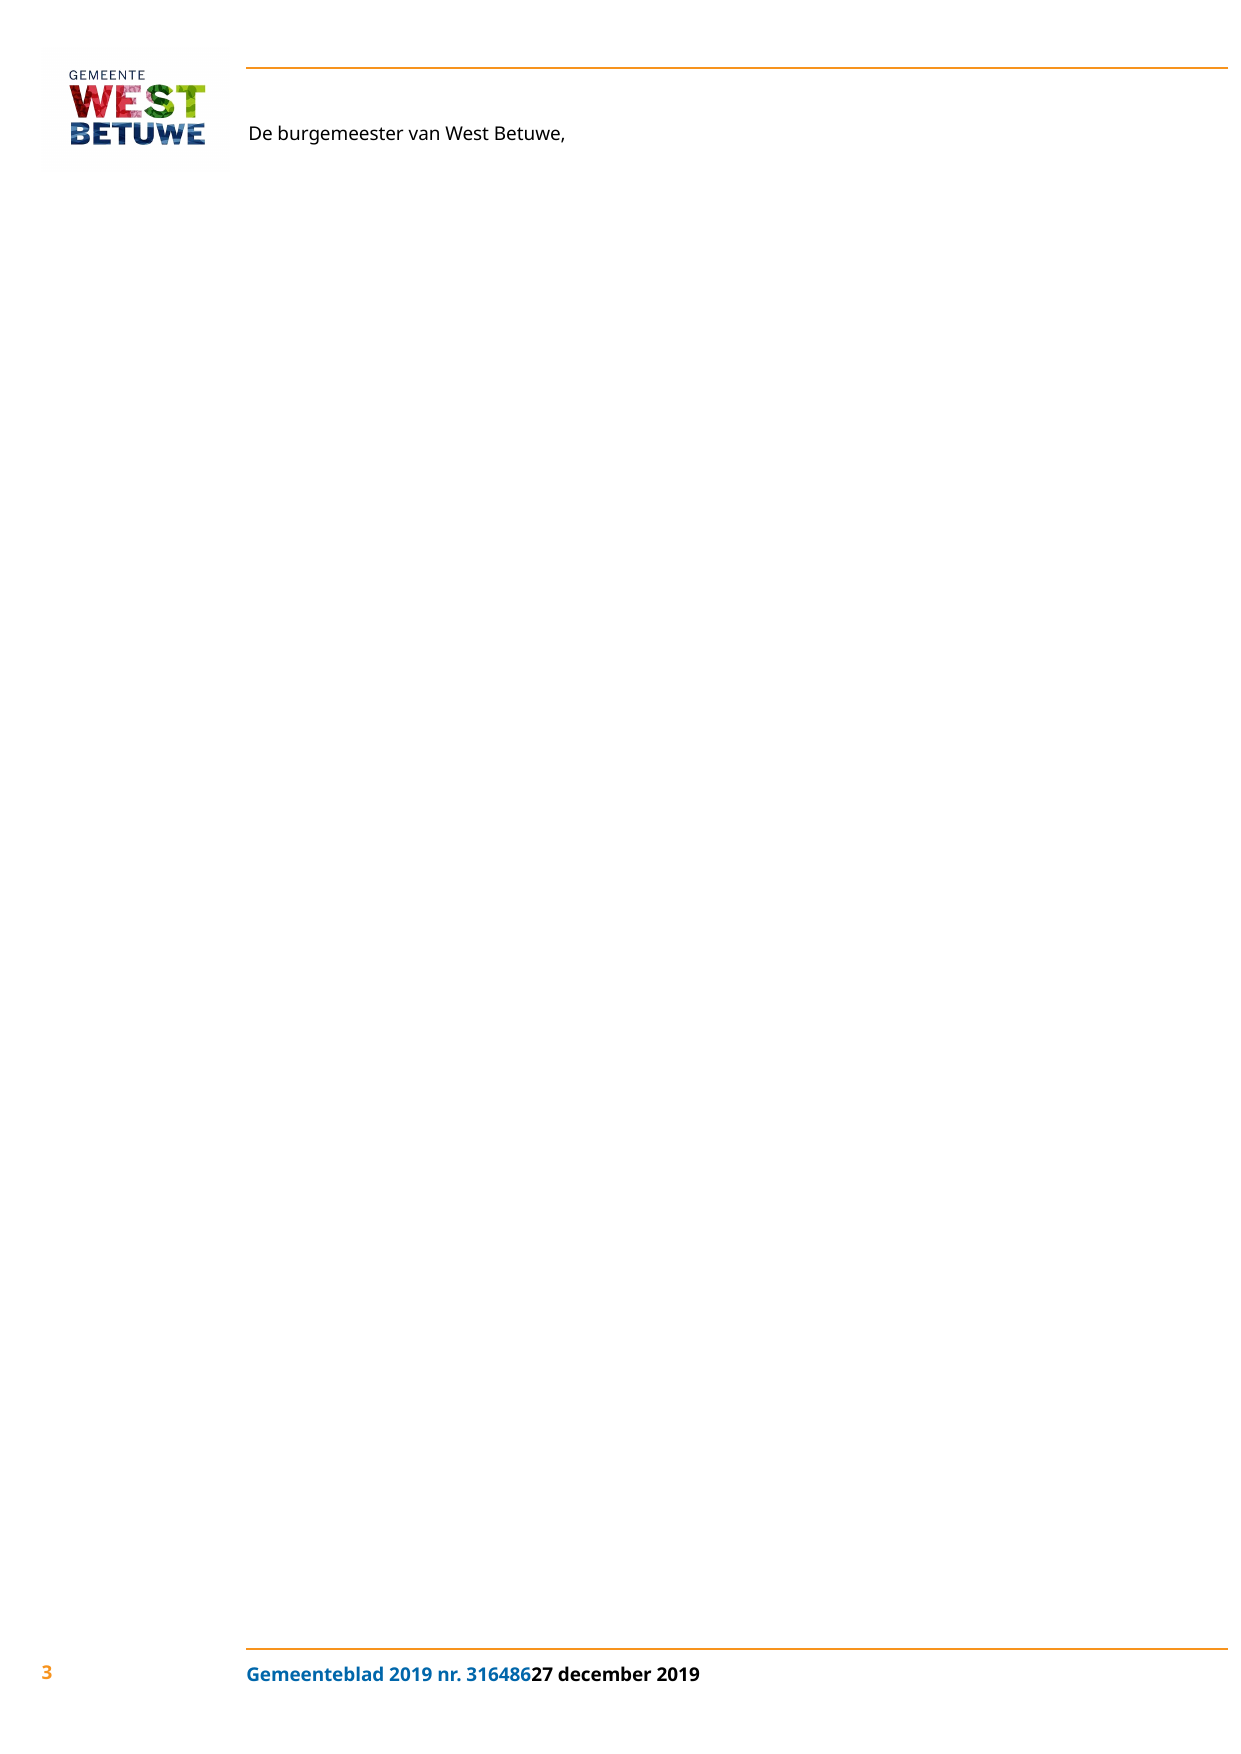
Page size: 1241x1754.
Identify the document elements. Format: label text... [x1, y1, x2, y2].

picture [41, 47, 231, 172]
text De burgemeester van West Betuwe, [248, 121, 1152, 146]
